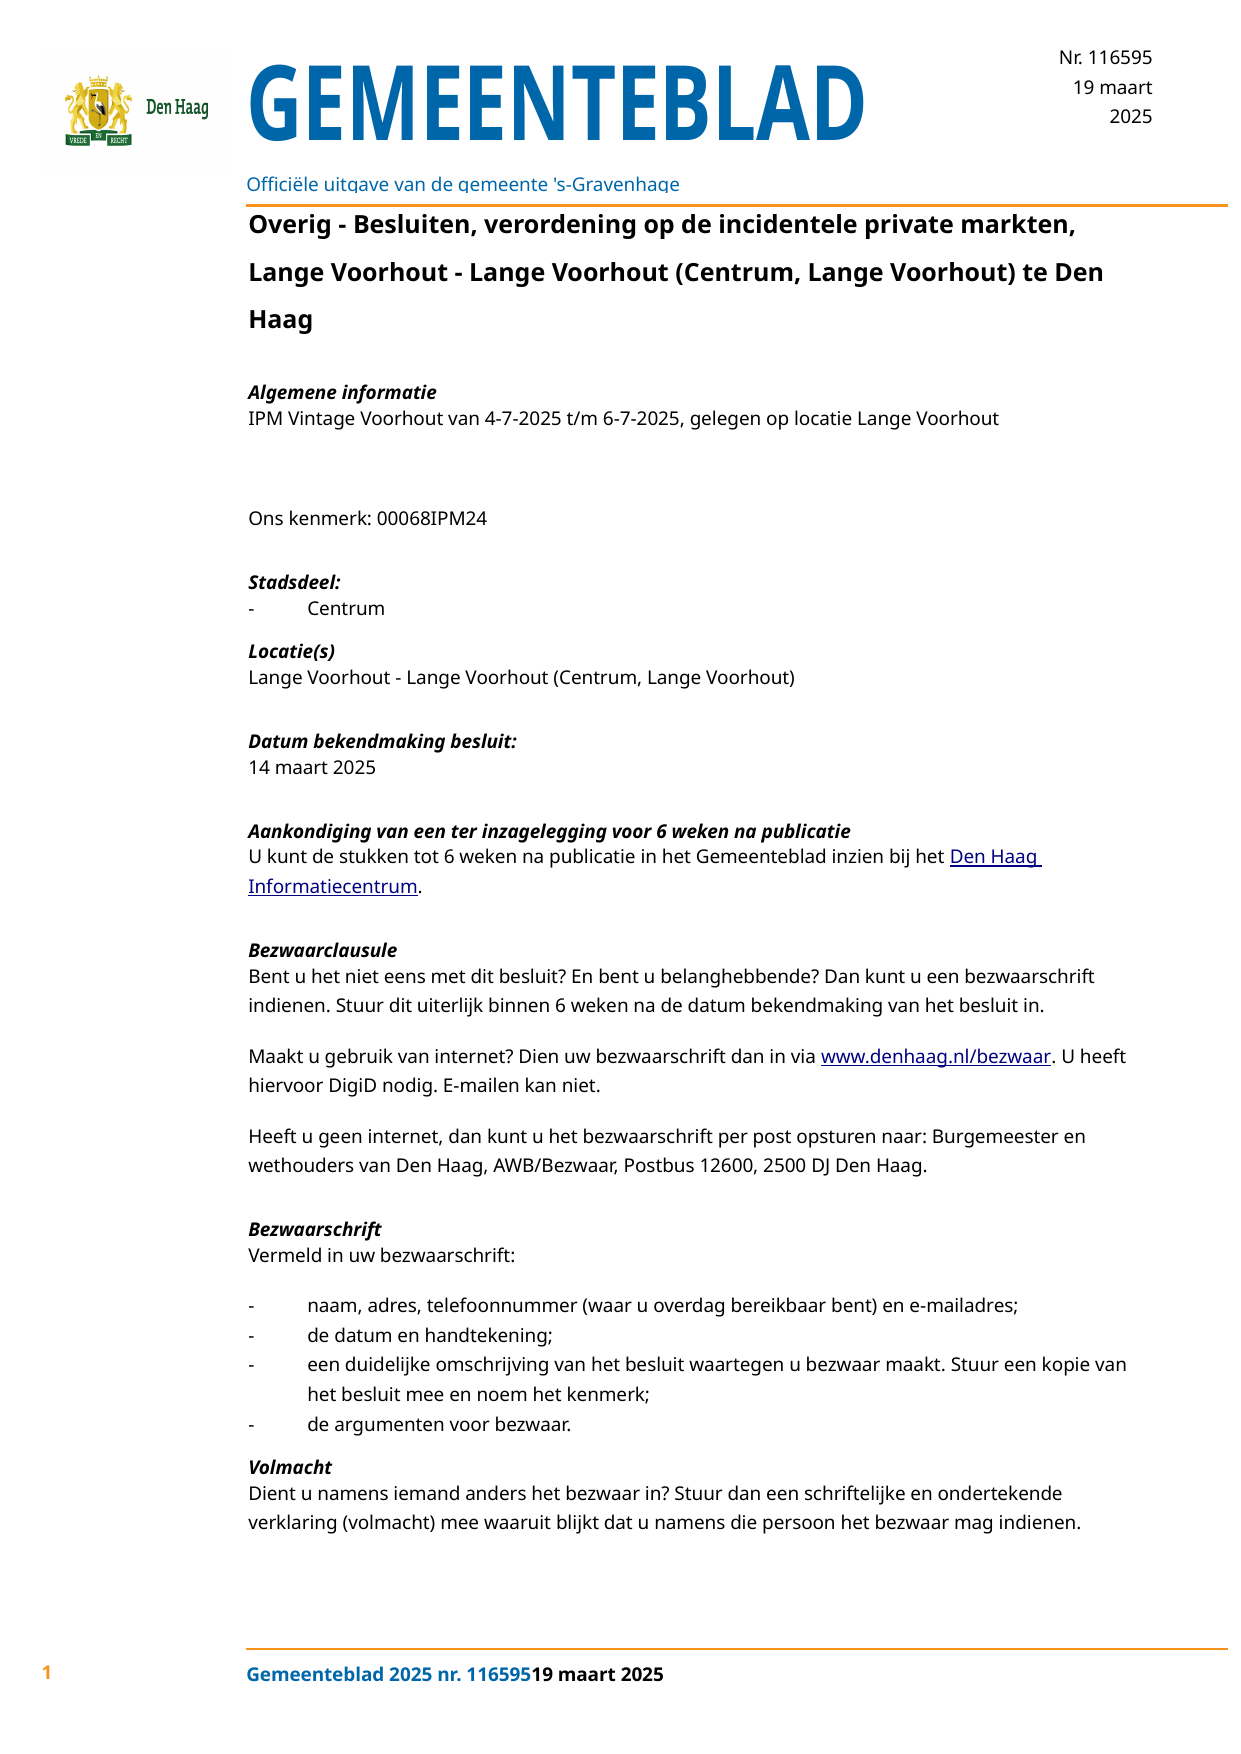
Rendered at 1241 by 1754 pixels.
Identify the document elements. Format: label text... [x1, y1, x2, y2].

text Volmacht [248, 1454, 1152, 1480]
text Lange Voorhout - Lange Voorhout (Centrum, Lange Voorhout) [248, 664, 1152, 690]
text Maakt u gebruik van internet? Dien uw bezwaarschrift dan in via www.denhaag.nl/bezwaar. U heeft hiervoor DigiD nodig. E-mailen kan niet. [248, 1043, 1152, 1098]
text Locatie(s) [248, 638, 1152, 664]
text Stadsdeel: [248, 569, 1152, 595]
list de datum en handtekening; [248, 1322, 1152, 1348]
list een duidelijke omschrijving van het besluit waartegen u bezwaar maakt. Stuur een kopie van het besluit mee en noem het kenmerk; [248, 1352, 1152, 1407]
text Bent u het niet eens met dit besluit? En bent u belanghebbende? Dan kunt u een bezwaarschrift indienen. Stuur dit uiterlijk binnen 6 weken na de datum bekendmaking van het besluit in. [248, 963, 1152, 1018]
text Vermeld in uw bezwaarschrift: [248, 1242, 1152, 1268]
text Overig - Besluiten, verordening op de incidentele private markten, Lange Voorhout - Lange Voorhout (Centrum, Lange Voorhout) te Den Haag [248, 207, 1152, 336]
list de argumenten voor bezwaar. [248, 1411, 1152, 1437]
text Ons kenmerk: 00068IPM24 [248, 506, 1152, 531]
text Bezwaarschrift [248, 1216, 1152, 1242]
text 14 maart 2025 [248, 754, 1152, 779]
text Datum bekendmaking besluit: [248, 728, 1152, 754]
text Dient u namens iemand anders het bezwaar in? Stuur dan een schriftelijke en ondertekende verklaring (volmacht) mee waaruit blijkt dat u namens die persoon het bezwaar mag indienen. [248, 1480, 1152, 1535]
text Heeft u geen internet, dan kunt u het bezwaarschrift per post opsturen naar: Burgemeester en wethouders van Den Haag, AWB/Bezwaar, Postbus 12600, 2500 DJ Den Haag. [248, 1123, 1152, 1178]
text Aankondiging van een ter inzagelegging voor 6 weken na publicatie [248, 818, 1152, 843]
text U kunt de stukken tot 6 weken na publicatie in het Gemeenteblad inzien bij het Den Haag Informatiecentrum. [248, 843, 1152, 899]
list Centrum [248, 595, 1152, 621]
text Algemene informatie [248, 379, 1152, 405]
text IPM Vintage Voorhout van 4-7-2025 t/m 6-7-2025, gelegen op locatie Lange Voorhout [248, 405, 1152, 431]
picture [41, 47, 231, 172]
list naam, adres, telefoonnummer (waar u overdag bereikbaar bent) en e-mailadres; [248, 1292, 1152, 1318]
text Bezwaarclausule [248, 937, 1152, 963]
